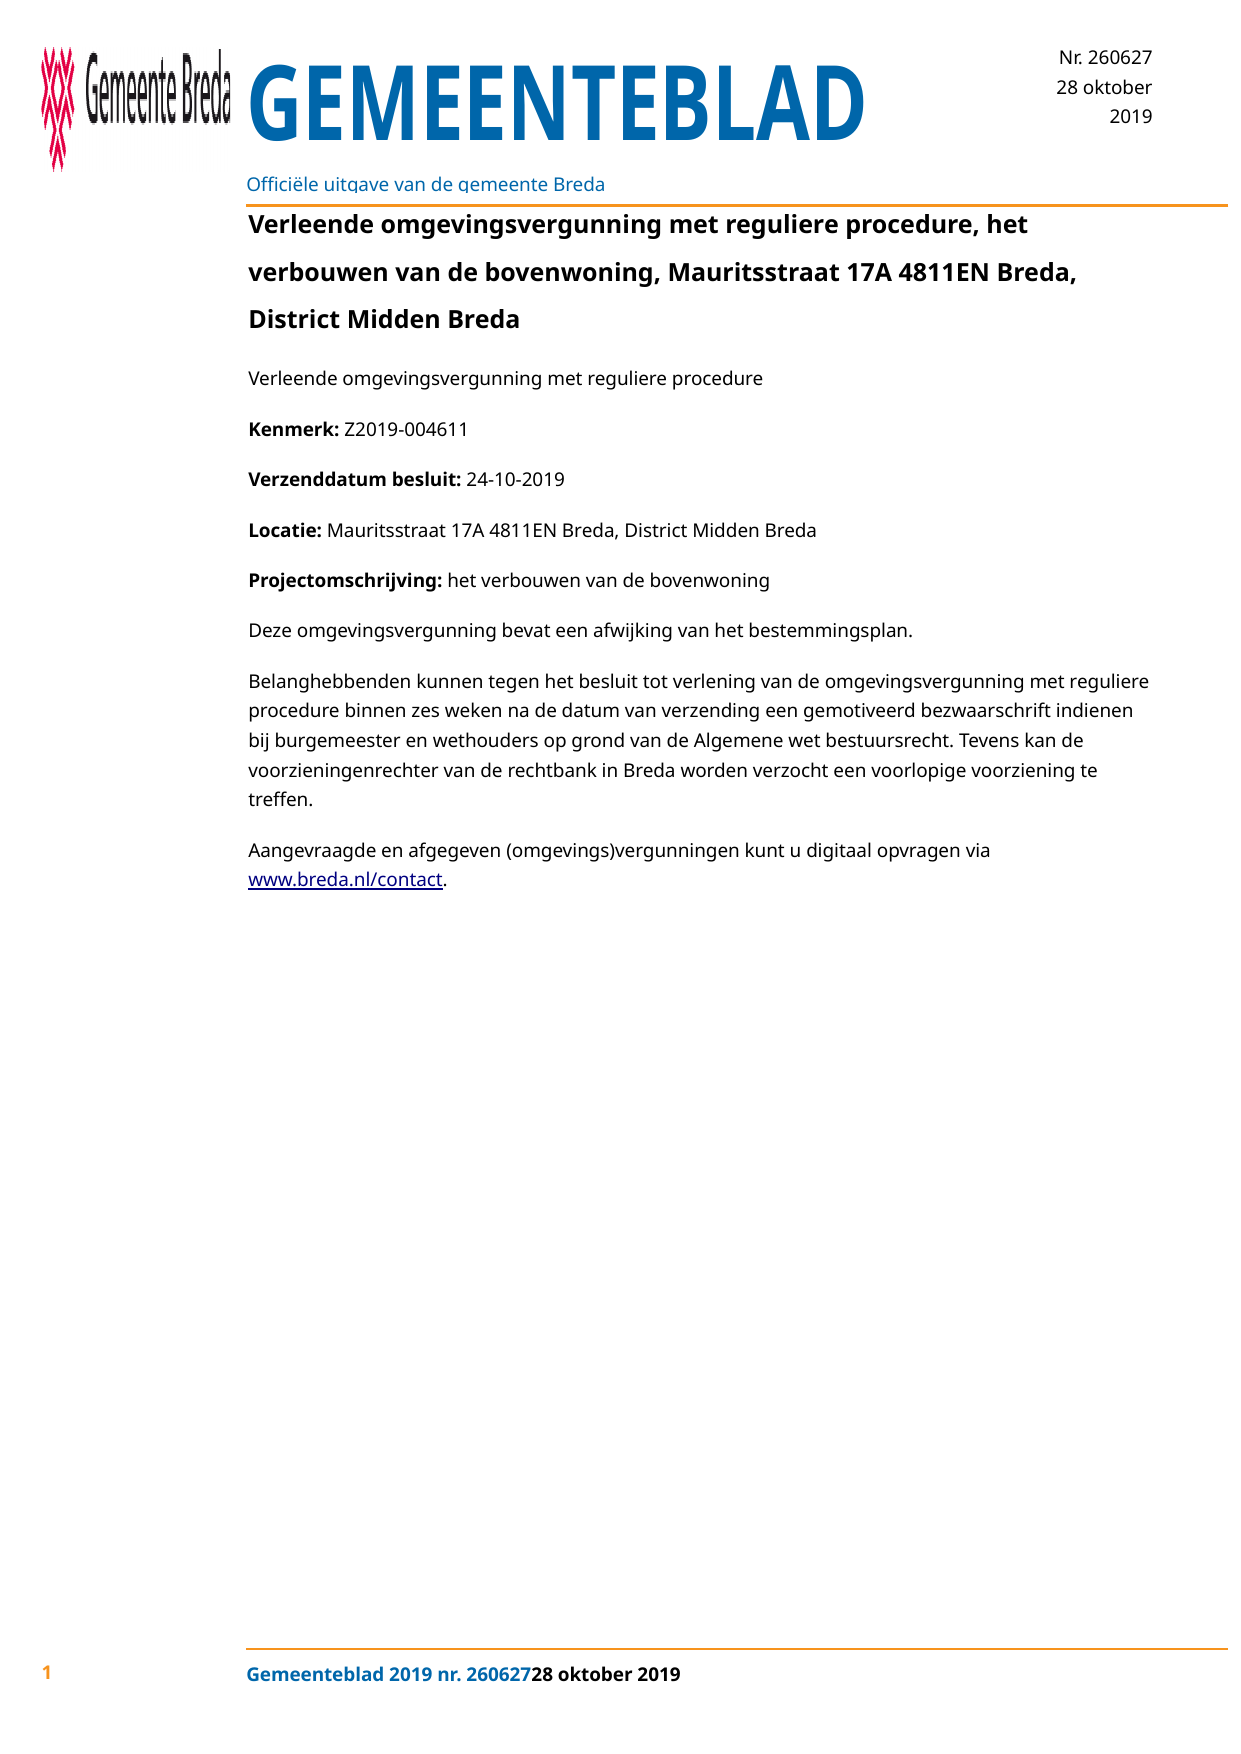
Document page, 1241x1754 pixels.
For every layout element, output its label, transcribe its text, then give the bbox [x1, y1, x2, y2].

text Verzenddatum besluit: 24-10-2019 [248, 466, 1152, 492]
text Deze omgevingsvergunning bevat een afwijking van het bestemmingsplan. [248, 618, 1152, 643]
text Belanghebbenden kunnen tegen het besluit tot verlening van de omgevingsvergunning met reguliere procedure binnen zes weken na de datum van verzending een gemotiveerd bezwaarschrift indienen bij burgemeester en wethouders op grond van de Algemene wet bestuursrecht. Tevens kan de voorzieningenrechter van de rechtbank in Breda worden verzocht een voorlopige voorziening te treffen. [248, 668, 1152, 812]
text Kenmerk: Z2019-004611 [248, 416, 1152, 442]
text Verleende omgevingsvergunning met reguliere procedure [248, 366, 1152, 391]
text Projectomschrijving: het verbouwen van de bovenwoning [248, 567, 1152, 593]
text Aangevraagde en afgegeven (omgevings)vergunningen kunt u digitaal opvragen via www.breda.nl/contact. [248, 837, 1152, 892]
picture [41, 47, 231, 172]
text Locatie: Mauritsstraat 17A 4811EN Breda, District Midden Breda [248, 517, 1152, 542]
text Verleende omgevingsvergunning met reguliere procedure, het verbouwen van de bovenwoning, Mauritsstraat 17A 4811EN Breda, District Midden Breda [248, 207, 1152, 336]
